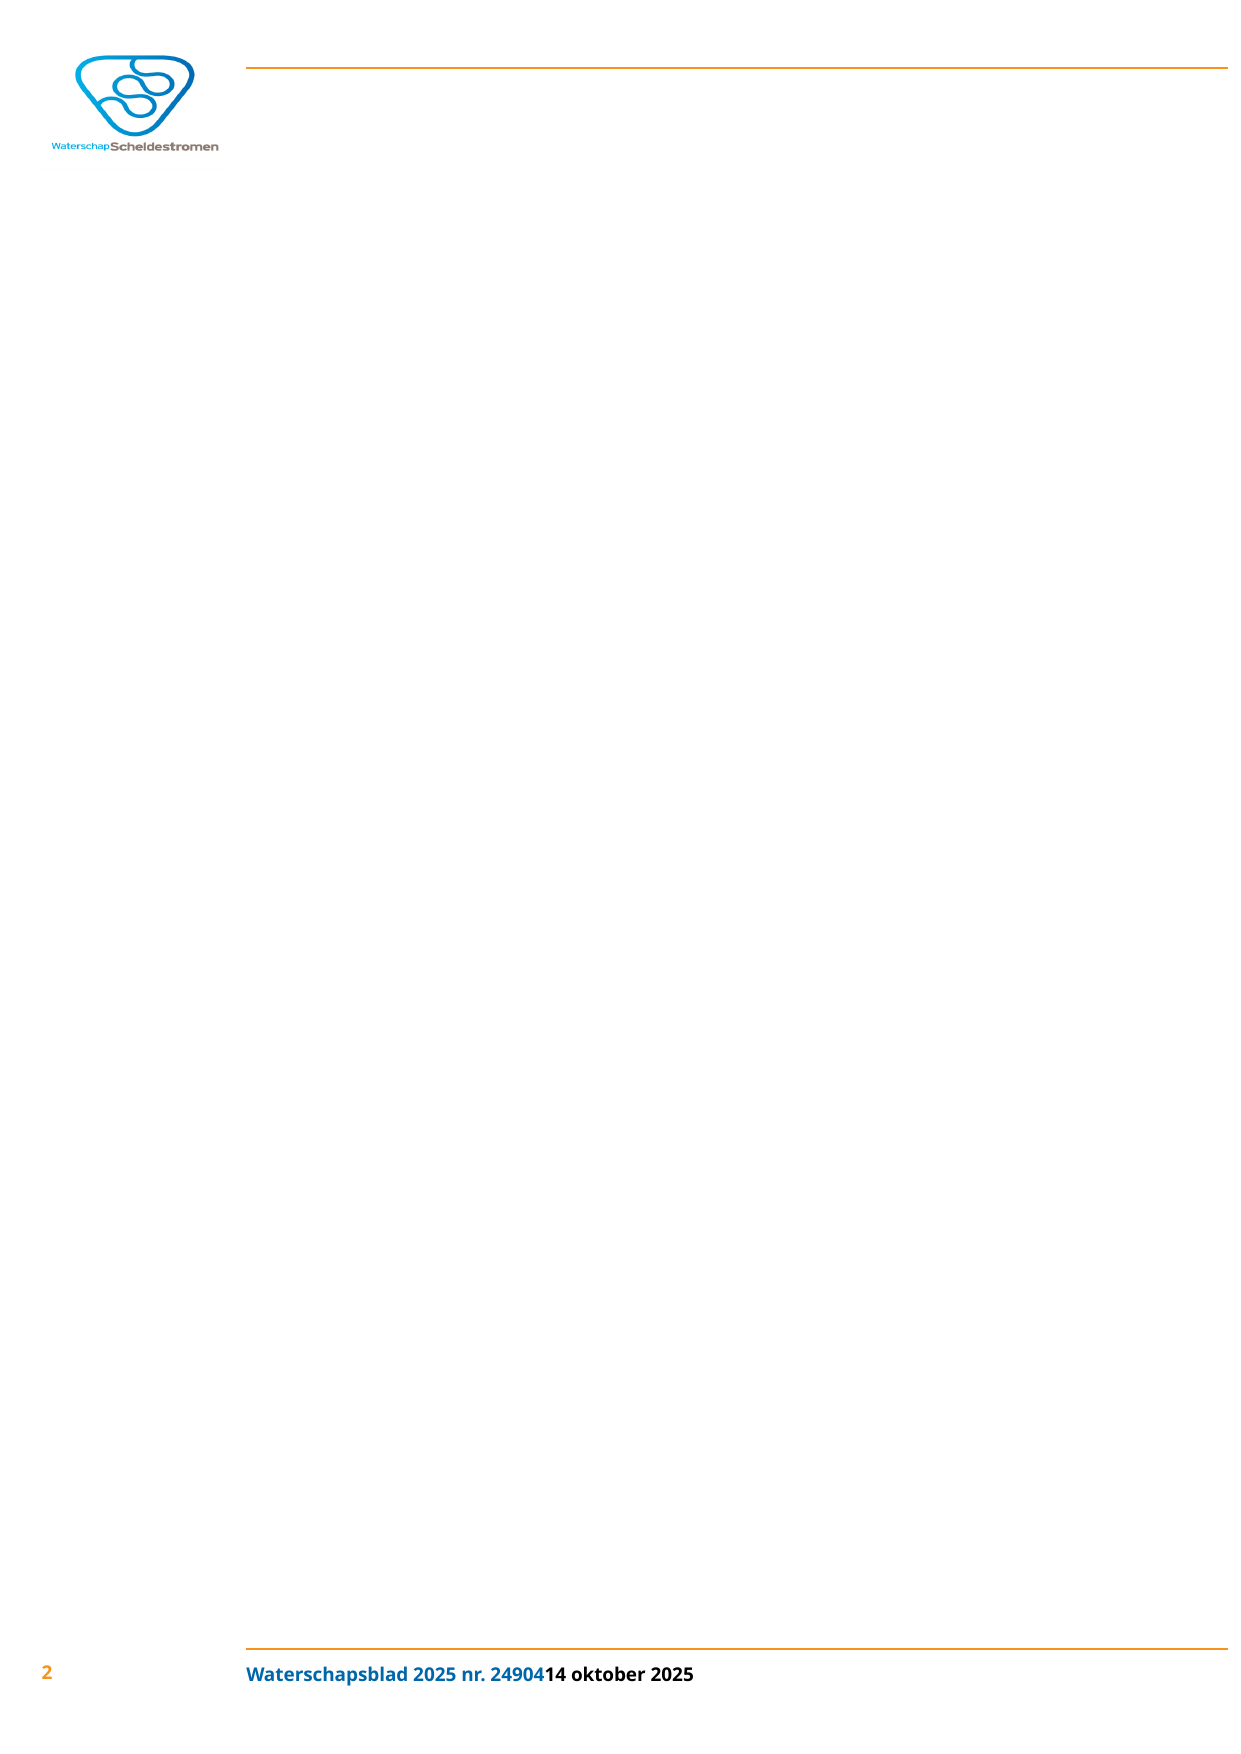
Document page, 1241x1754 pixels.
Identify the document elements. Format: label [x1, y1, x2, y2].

picture [41, 47, 231, 172]
